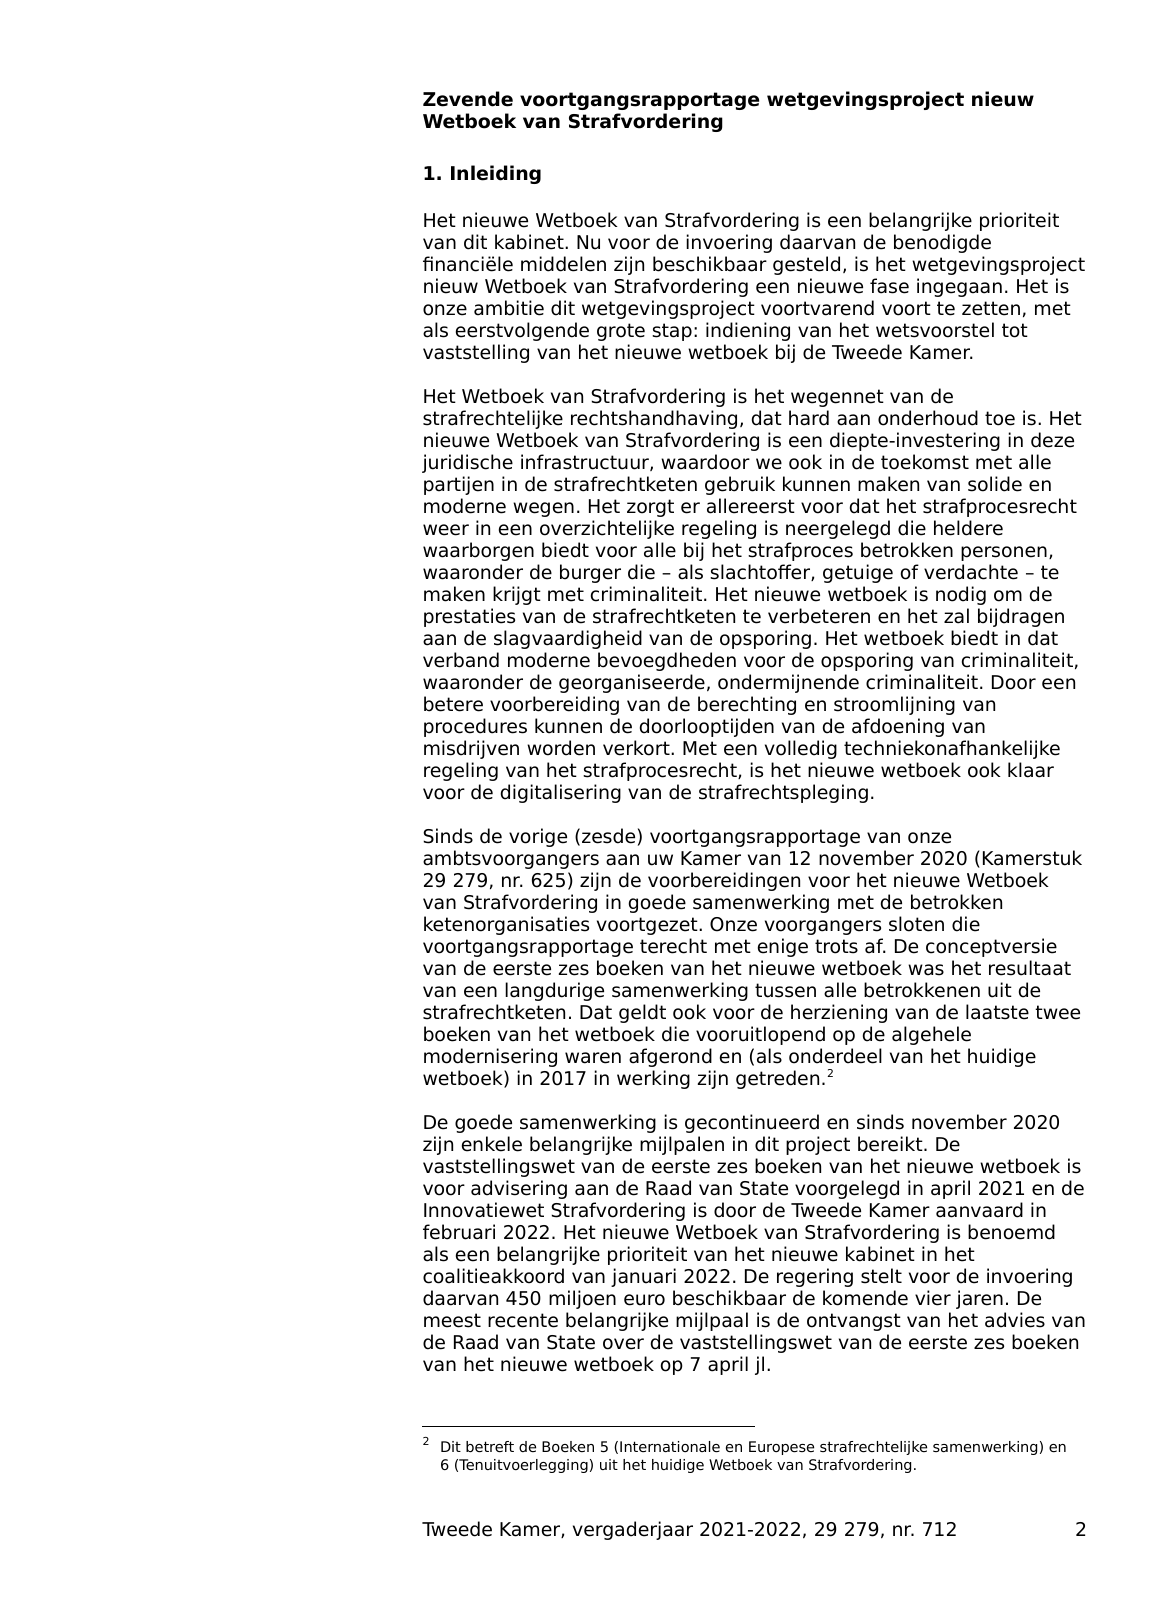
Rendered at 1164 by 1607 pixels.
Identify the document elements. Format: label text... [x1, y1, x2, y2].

subtitle Zevende voortgangsrapportage wetgevingsproject nieuw Wetboek van Strafvordering [422, 89, 1087, 133]
text De goede samenwerking is gecontinueerd en sinds november 2020 zijn enkele belangrijke mijlpalen in dit project bereikt. De vaststellingswet van de eerste zes boeken van het nieuwe wetboek is voor advisering aan de Raad van State voorgelegd in april 2021 en de Innovatiewet Strafvordering is door de Tweede Kamer aanvaard in februari 2022. Het nieuwe Wetboek van Strafvordering is benoemd als een belangrijke prioriteit van het nieuwe kabinet in het coalitieakkoord van januari 2022. De regering stelt voor de invoering daarvan 450 miljoen euro beschikbaar de komende vier jaren. De meest recente belangrijke mijlpaal is de ontvangst van het advies van de Raad van State over de vaststellingswet van de eerste zes boeken van het nieuwe wetboek op 7 april jl. [422, 1112, 1087, 1376]
text Sinds de vorige (zesde) voortgangsrapportage van onze ambtsvoorgangers aan uw Kamer van 12 november 2020 (Kamerstuk 29 279, nr. 625) zijn de voorbereidingen voor het nieuwe Wetboek van Strafvordering in goede samenwerking met de betrokken ketenorganisaties voortgezet. Onze voorgangers sloten die voortgangsrapportage terecht met enige trots af. De conceptversie van de eerste zes boeken van het nieuwe wetboek was het resultaat van een langdurige samenwerking tussen alle betrokkenen uit de strafrechtketen. Dat geldt ook voor de herziening van de laatste twee boeken van het wetboek die vooruitlopend op de algehele modernisering waren afgerond en (als onderdeel van het huidige wetboek) in 2017 in werking zijn getreden. [422, 826, 1087, 1089]
text Het nieuwe Wetboek van Strafvordering is een belangrijke prioriteit van dit kabinet. Nu voor de invoering daarvan de benodigde financiële middelen zijn beschikbaar gesteld, is het wetgevingsproject nieuw Wetboek van Strafvordering een nieuwe fase ingegaan. Het is onze ambitie dit wetgevingsproject voortvarend voort te zetten, met als eerstvolgende grote stap: indiening van het wetsvoorstel tot vaststelling van het nieuwe wetboek bij de Tweede Kamer. [422, 210, 1087, 364]
subtitle 1. Inleiding [422, 163, 1087, 185]
text Het Wetboek van Strafvordering is het wegennet van de strafrechtelijke rechtshandhaving, dat hard aan onderhoud toe is. Het nieuwe Wetboek van Strafvordering is een diepte-investering in deze juridische infrastructuur, waardoor we ook in de toekomst met alle partijen in de strafrechtketen gebruik kunnen maken van solide en moderne wegen. Het zorgt er allereerst voor dat het strafprocesrecht weer in een overzichtelijke regeling is neergelegd die heldere waarborgen biedt voor alle bij het strafproces betrokken personen, waaronder de burger die – als slachtoffer, getuige of verdachte – te maken krijgt met criminaliteit. Het nieuwe wetboek is nodig om de prestaties van de strafrechtketen te verbeteren en het zal bijdragen aan de slagvaardigheid van de opsporing. Het wetboek biedt in dat verband moderne bevoegdheden voor de opsporing van criminaliteit, waaronder de georganiseerde, ondermijnende criminaliteit. Door een betere voorbereiding van de berechting en stroomlijning van procedures kunnen de doorlooptijden van de afdoening van misdrijven worden verkort. Met een volledig techniekonafhankelijke regeling van het strafprocesrecht, is het nieuwe wetboek ook klaar voor de digitalisering van de strafrechtspleging. [422, 386, 1087, 804]
text Dit betreft de Boeken 5 (Internationale en Europese strafrechtelijke samenwerking) en 6 (Tenuitvoerlegging) uit het huidige Wetboek van Strafvordering. [422, 1435, 1087, 1474]
